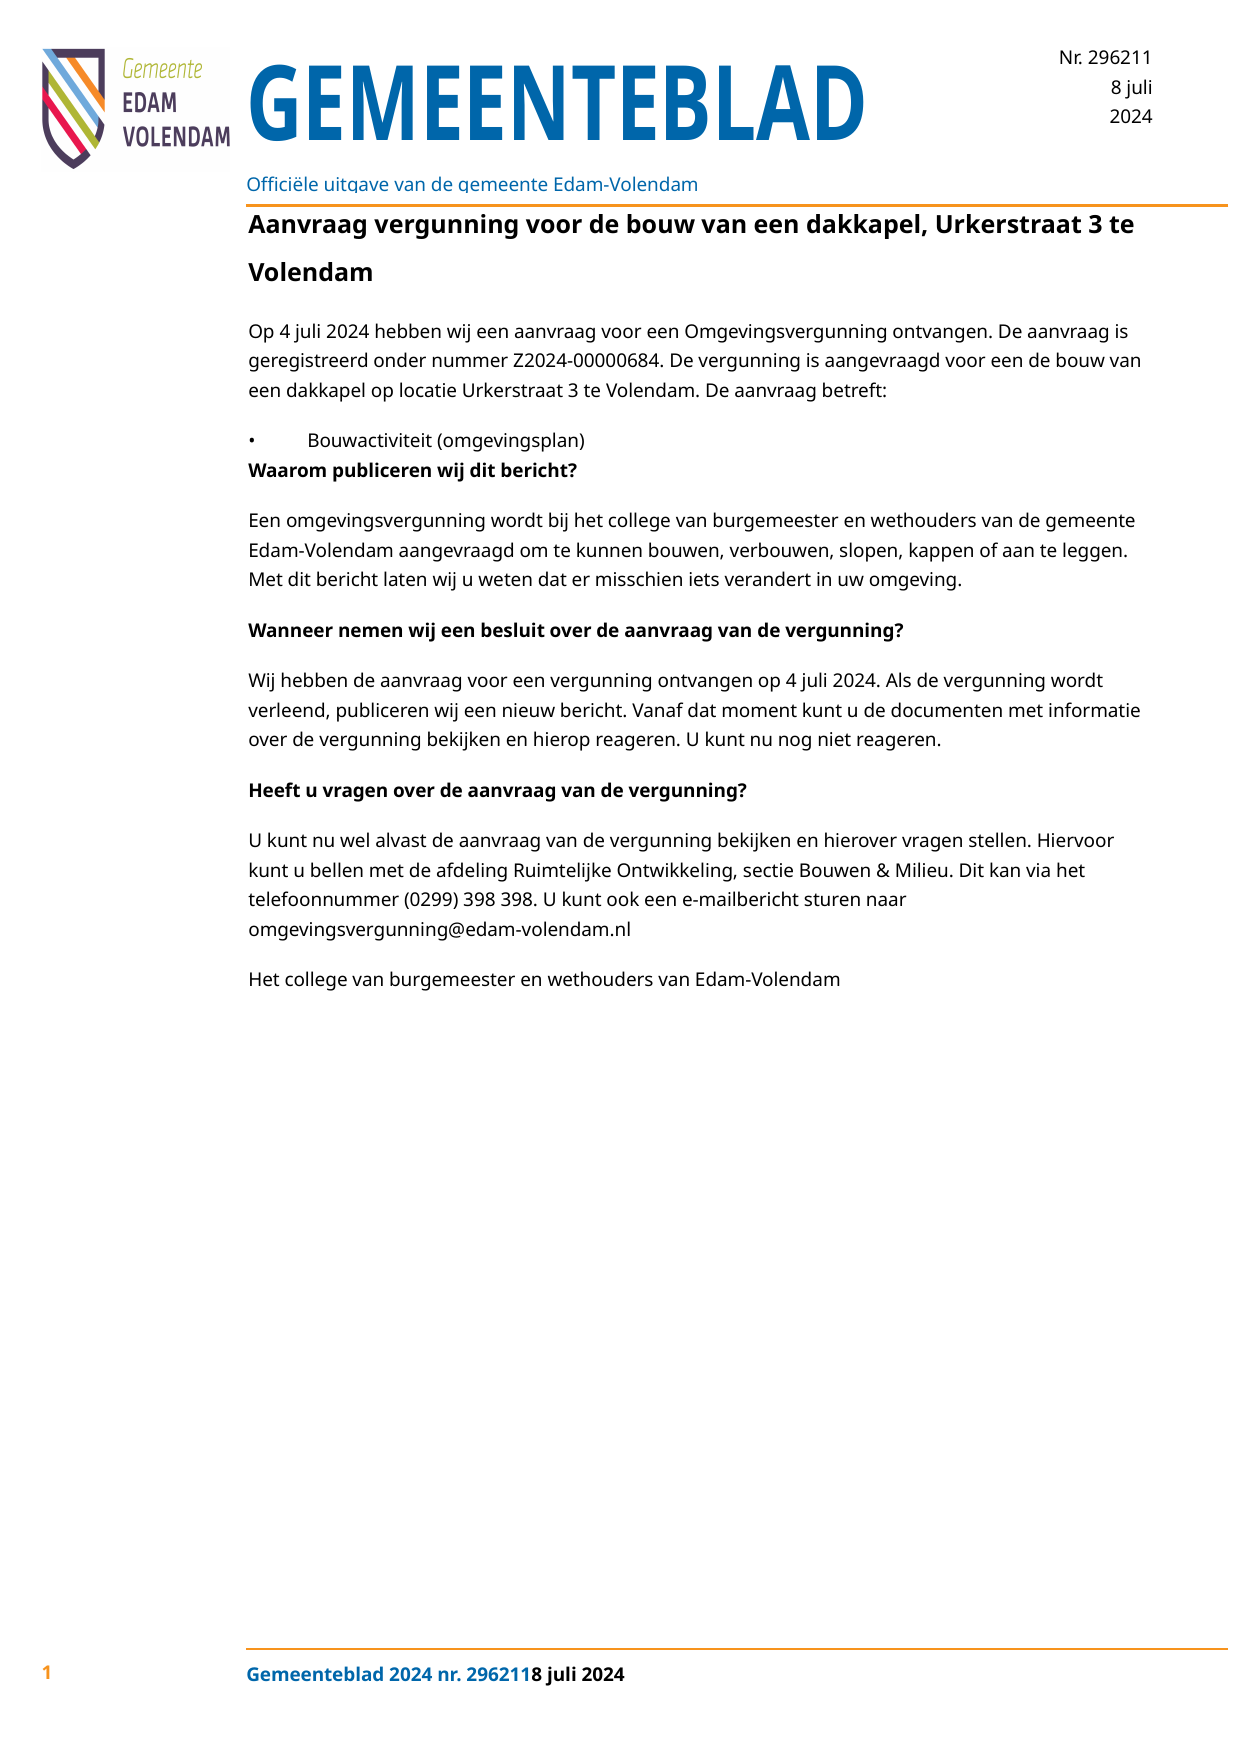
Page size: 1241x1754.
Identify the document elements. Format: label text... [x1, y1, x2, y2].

text Heeft u vragen over de aanvraag van de vergunning? [248, 777, 1152, 803]
text U kunt nu wel alvast de aanvraag van de vergunning bekijken en hierover vragen stellen. Hiervoor kunt u bellen met de afdeling Ruimtelijke Ontwikkeling, sectie Bouwen & Milieu. Dit kan via het telefoonnummer (0299) 398 398. U kunt ook een e-mailbericht sturen naar omgevingsvergunning@edam-volendam.nl [248, 827, 1152, 942]
text Het college van burgemeester en wethouders van Edam-Volendam [248, 967, 1152, 992]
text Aanvraag vergunning voor de bouw van een dakkapel, Urkerstraat 3 te Volendam [248, 207, 1152, 288]
text Waarom publiceren wij dit bericht? [248, 457, 1152, 483]
picture [41, 47, 231, 172]
list Bouwactiviteit (omgevingsplan) [248, 427, 1152, 453]
text Wij hebben de aanvraag voor een vergunning ontvangen op 4 juli 2024. Als de vergunning wordt verleend, publiceren wij een nieuw bericht. Vanaf dat moment kunt u de documenten met informatie over de vergunning bekijken en hierop reageren. U kunt nu nog niet reageren. [248, 667, 1152, 752]
text Een omgevingsvergunning wordt bij het college van burgemeester en wethouders van de gemeente Edam-Volendam aangevraagd om te kunnen bouwen, verbouwen, slopen, kappen of aan te leggen. Met dit bericht laten wij u weten dat er misschien iets verandert in uw omgeving. [248, 507, 1152, 592]
text Wanneer nemen wij een besluit over de aanvraag van de vergunning? [248, 617, 1152, 643]
text Op 4 juli 2024 hebben wij een aanvraag voor een Omgevingsvergunning ontvangen. De aanvraag is geregistreerd onder nummer Z2024-00000684. De vergunning is aangevraagd voor een de bouw van een dakkapel op locatie Urkerstraat 3 te Volendam. De aanvraag betreft: [248, 318, 1152, 403]
